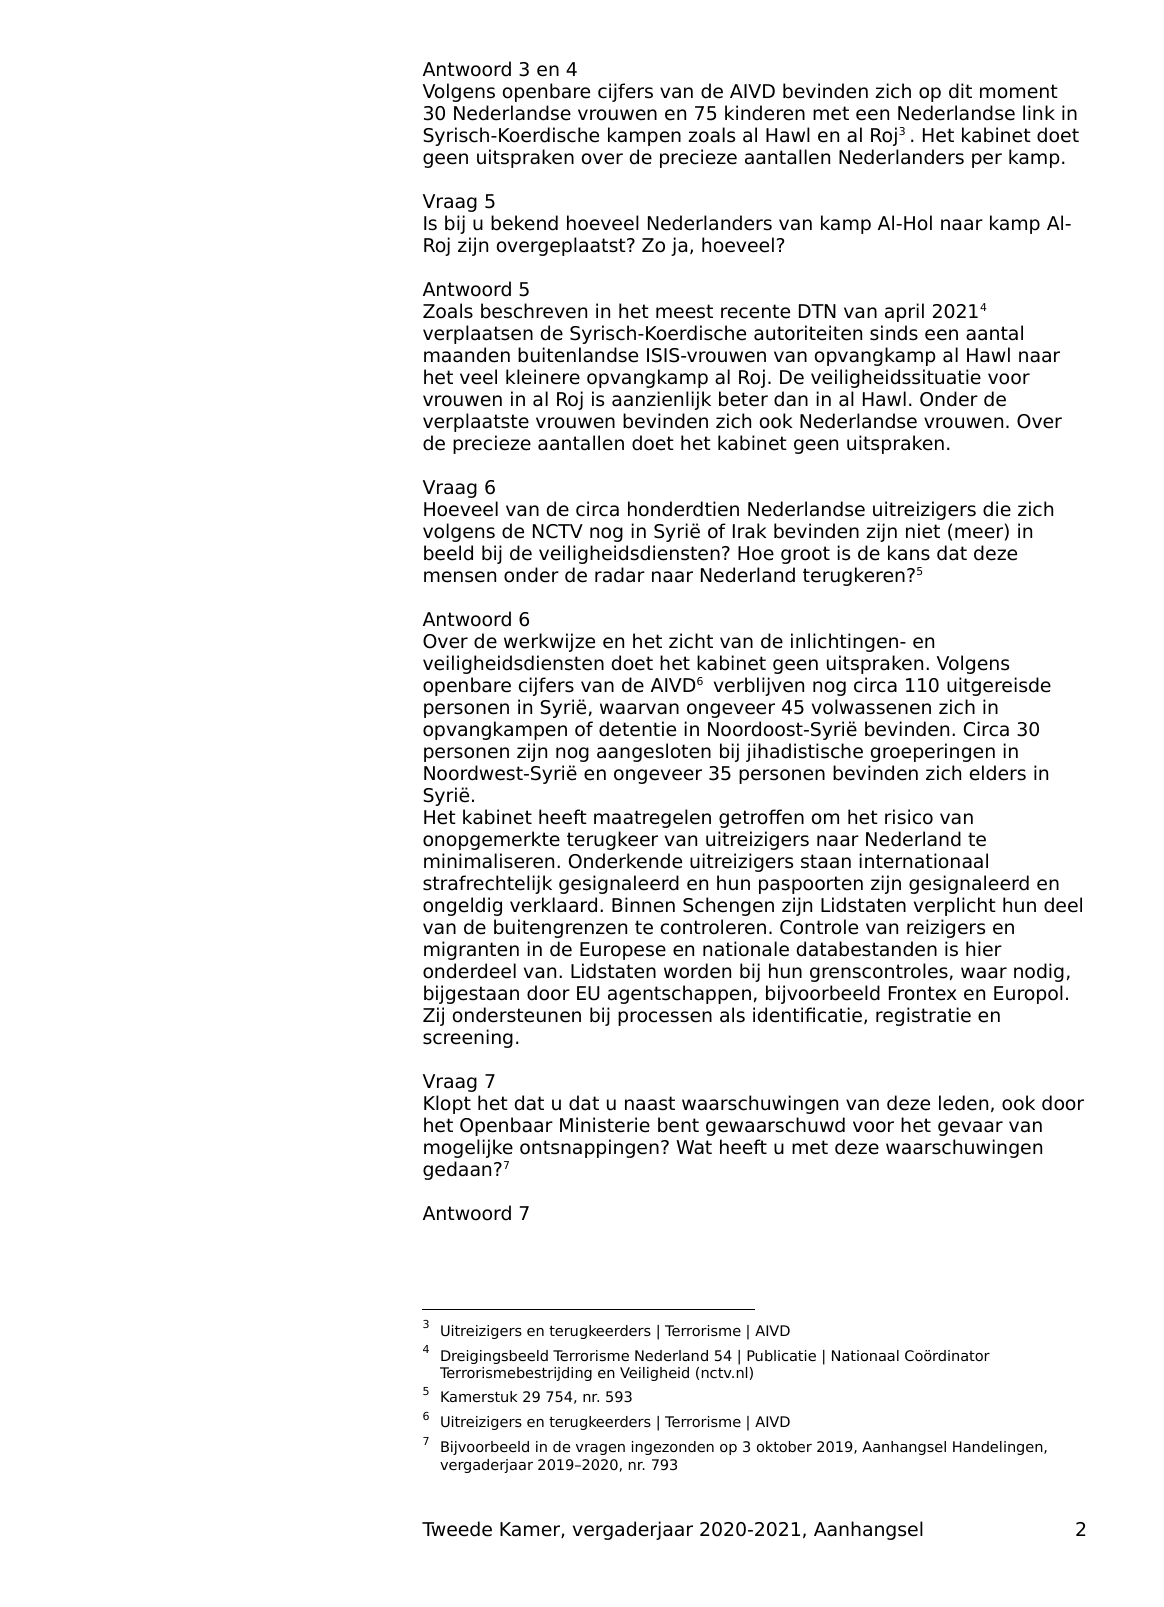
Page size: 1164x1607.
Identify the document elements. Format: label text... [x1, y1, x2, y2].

text Vraag 5 [422, 191, 1087, 213]
text Klopt het dat u dat u naast waarschuwingen van deze leden, ook door het Openbaar Ministerie bent gewaarschuwd voor het gevaar van mogelijke ontsnappingen? Wat heeft u met deze waarschuwingen gedaan? [422, 1093, 1087, 1181]
text Vraag 6 [422, 477, 1087, 499]
text Vraag 7 [422, 1071, 1087, 1093]
text Hoeveel van de circa honderdtien Nederlandse uitreizigers die zich volgens de NCTV nog in Syrië of Irak bevinden zijn niet (meer) in beeld bij de veiligheidsdiensten? Hoe groot is de kans dat deze mensen onder de radar naar Nederland terugkeren? [422, 499, 1087, 587]
text Is bij u bekend hoeveel Nederlanders van kamp Al-Hol naar kamp Al-Roj zijn overgeplaatst? Zo ja, hoeveel? [422, 213, 1087, 257]
text Over de werkwijze en het zicht van de inlichtingen- en veiligheidsdiensten doet het kabinet geen uitspraken. Volgens openbare cijfers van de AIVD verblijven nog circa 110 uitgereisde personen in Syrië, waarvan ongeveer 45 volwassenen zich in opvangkampen of detentie in Noordoost-Syrië bevinden. Circa 30 personen zijn nog aangesloten bij jihadistische groeperingen in Noordwest-Syrië en ongeveer 35 personen bevinden zich elders in Syrië. [422, 631, 1087, 807]
text Antwoord 6 [422, 609, 1087, 631]
text Kamerstuk 29 754, nr. 593 [422, 1385, 1087, 1407]
text Volgens openbare cijfers van de AIVD bevinden zich op dit moment 30 Nederlandse vrouwen en 75 kinderen met een Nederlandse link in Syrisch-Koerdische kampen zoals al Hawl en al Roj. Het kabinet doet geen uitspraken over de precieze aantallen Nederlanders per kamp. [422, 81, 1087, 169]
text Dreigingsbeeld Terrorisme Nederland 54 | Publicatie | Nationaal Coördinator Terrorismebestrijding en Veiligheid (nctv.nl) [422, 1343, 1087, 1382]
text Bijvoorbeeld in de vragen ingezonden op 3 oktober 2019, Aanhangsel Handelingen, vergaderjaar 2019–2020, nr. 793 [422, 1435, 1087, 1474]
text Uitreizigers en terugkeerders | Terrorisme | AIVD [422, 1318, 1087, 1341]
text Antwoord 3 en 4 [422, 59, 1087, 81]
text Antwoord 5 [422, 279, 1087, 301]
text Zoals beschreven in het meest recente DTN van april 2021 verplaatsen de Syrisch-Koerdische autoriteiten sinds een aantal maanden buitenlandse ISIS-vrouwen van opvangkamp al Hawl naar het veel kleinere opvangkamp al Roj. De veiligheidssituatie voor vrouwen in al Roj is aanzienlijk beter dan in al Hawl. Onder de verplaatste vrouwen bevinden zich ook Nederlandse vrouwen. Over de precieze aantallen doet het kabinet geen uitspraken. [422, 301, 1087, 455]
text Uitreizigers en terugkeerders | Terrorisme | AIVD [422, 1410, 1087, 1432]
text Antwoord 7 [422, 1203, 1087, 1225]
text Het kabinet heeft maatregelen getroffen om het risico van onopgemerkte terugkeer van uitreizigers naar Nederland te minimaliseren. Onderkende uitreizigers staan internationaal strafrechtelijk gesignaleerd en hun paspoorten zijn gesignaleerd en ongeldig verklaard. Binnen Schengen zijn Lidstaten verplicht hun deel van de buitengrenzen te controleren. Controle van reizigers en migranten in de Europese en nationale databestanden is hier onderdeel van. Lidstaten worden bij hun grenscontroles, waar nodig, bijgestaan door EU agentschappen, bijvoorbeeld Frontex en Europol. Zij ondersteunen bij processen als identificatie, registratie en screening. [422, 807, 1087, 1049]
